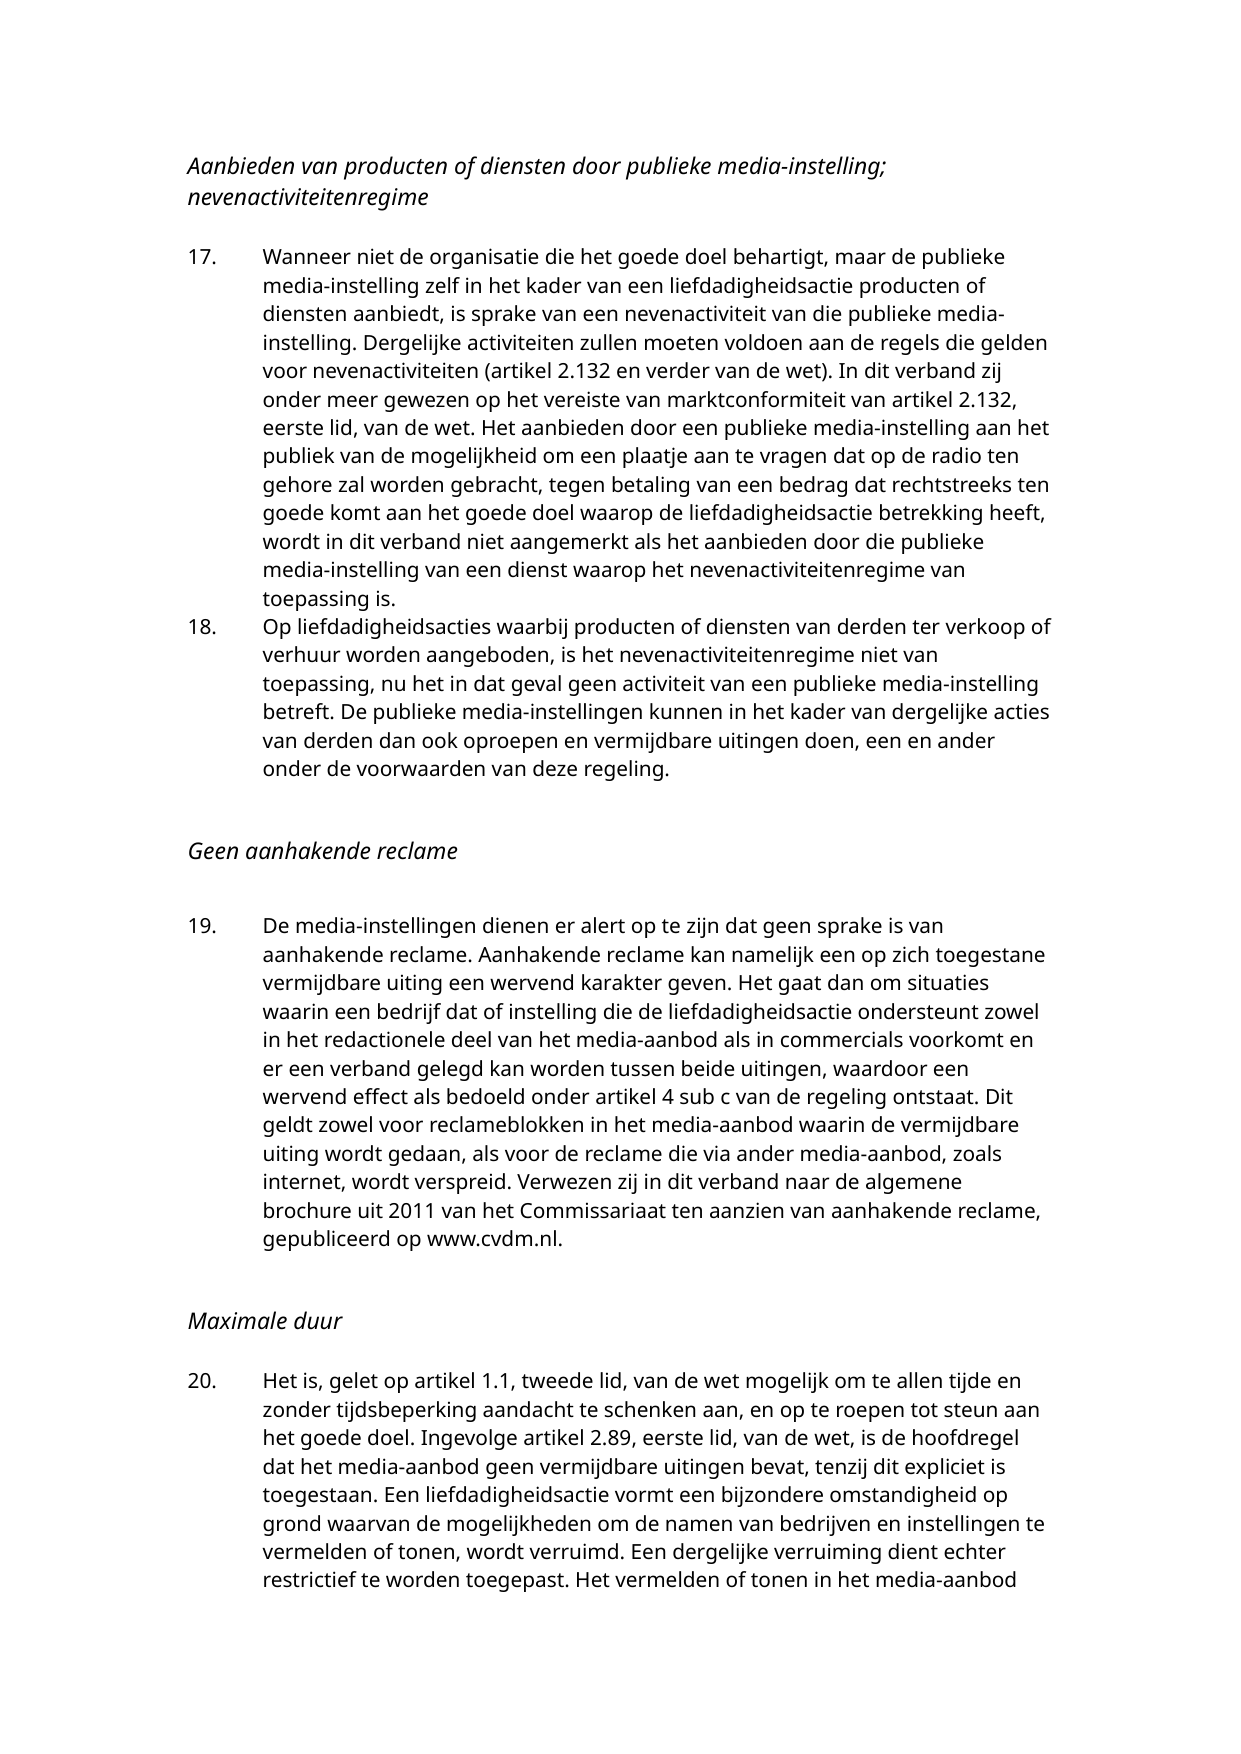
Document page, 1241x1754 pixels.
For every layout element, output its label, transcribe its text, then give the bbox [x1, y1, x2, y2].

list Op liefdadigheidsacties waarbij producten of diensten van derden ter verkoop of verhuur worden aangeboden, is het nevenactiviteitenregime niet van toepassing, nu het in dat geval geen activiteit van een publieke media-instelling betreft. De publieke media-instellingen kunnen in het kader van dergelijke acties van derden dan ook oproepen en vermijdbare uitingen doen, een en ander onder de voorwaarden van deze regeling. [187, 612, 1053, 783]
subtitle Maximale duur [187, 1305, 1053, 1337]
list Het is, gelet op artikel 1.1, tweede lid, van de wet mogelijk om te allen tijde en zonder tijdsbeperking aandacht te schenken aan, en op te roepen tot steun aan het goede doel. Ingevolge artikel 2.89, eerste lid, van de wet, is de hoofdregel dat het media-aanbod geen vermijdbare uitingen bevat, tenzij dit expliciet is toegestaan. Een liefdadigheidsactie vormt een bijzondere omstandigheid op grond waarvan de mogelijkheden om de namen van bedrijven en instellingen te vermelden of tonen, wordt verruimd. Een dergelijke verruiming dient echter restrictief te worden toegepast. Het vermelden of tonen in het media-aanbod [187, 1367, 1053, 1594]
subtitle Geen aanhakende reclame [187, 835, 1053, 867]
list Wanneer niet de organisatie die het goede doel behartigt, maar de publieke media-instelling zelf in het kader van een liefdadigheidsactie producten of diensten aanbiedt, is sprake van een nevenactiviteit van die publieke media-instelling. Dergelijke activiteiten zullen moeten voldoen aan de regels die gelden voor nevenactiviteiten (artikel 2.132 en verder van de wet). In dit verband zij onder meer gewezen op het vereiste van marktconformiteit van artikel 2.132, eerste lid, van de wet. Het aanbieden door een publieke media-instelling aan het publiek van de mogelijkheid om een plaatje aan te vragen dat op de radio ten gehore zal worden gebracht, tegen betaling van een bedrag dat rechtstreeks ten goede komt aan het goede doel waarop de liefdadigheidsactie betrekking heeft, wordt in dit verband niet aangemerkt als het aanbieden door die publieke media-instelling van een dienst waarop het nevenactiviteitenregime van toepassing is. [187, 242, 1053, 612]
list De media-instellingen dienen er alert op te zijn dat geen sprake is van aanhakende reclame. Aanhakende reclame kan namelijk een op zich toegestane vermijdbare uiting een wervend karakter geven. Het gaat dan om situaties waarin een bedrijf dat of instelling die de liefdadigheidsactie ondersteunt zowel in het redactionele deel van het media-aanbod als in commercials voorkomt en er een verband gelegd kan worden tussen beide uitingen, waardoor een wervend effect als bedoeld onder artikel 4 sub c van de regeling ontstaat. Dit geldt zowel voor reclameblokken in het media-aanbod waarin de vermijdbare uiting wordt gedaan, als voor de reclame die via ander media-aanbod, zoals internet, wordt verspreid. Verwezen zij in dit verband naar de algemene brochure uit 2011 van het Commissariaat ten aanzien van aanhakende reclame, gepubliceerd op www.cvdm.nl. [187, 912, 1053, 1253]
subtitle Aanbieden van producten of diensten door publieke media-instelling; nevenactiviteitenregime [187, 150, 1053, 212]
